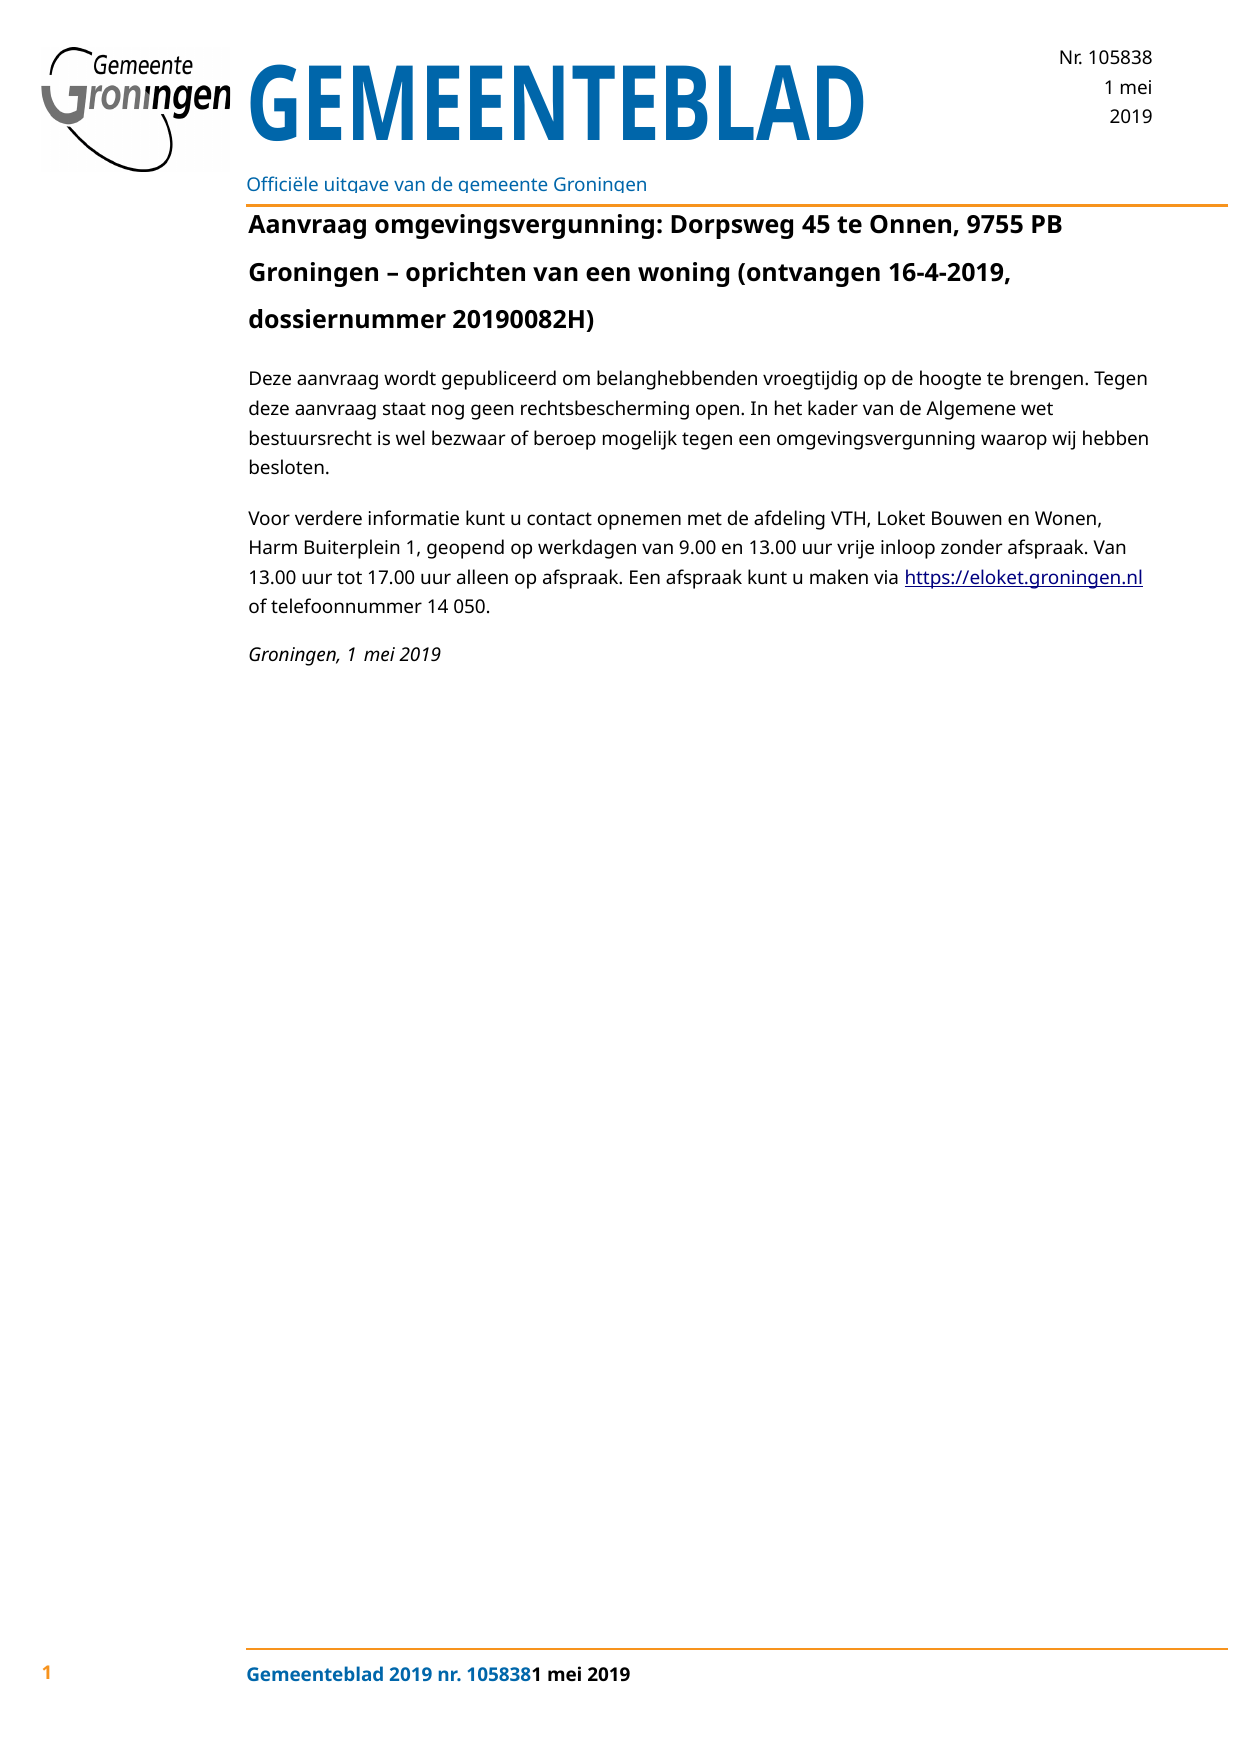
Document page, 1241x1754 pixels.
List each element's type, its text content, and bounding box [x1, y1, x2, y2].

text Deze aanvraag wordt gepubliceerd om belanghebbenden vroegtijdig op de hoogte te brengen. Tegen deze aanvraag staat nog geen rechtsbescherming open. In het kader van de Algemene wet bestuursrecht is wel bezwaar of beroep mogelijk tegen een omgevingsvergunning waarop wij hebben besloten. [248, 366, 1152, 480]
text Aanvraag omgevingsvergunning: Dorpsweg 45 te Onnen, 9755 PB Groningen – oprichten van een woning (ontvangen 16-4-2019, dossiernummer 20190082H) [248, 207, 1152, 336]
text Voor verdere informatie kunt u contact opnemen met de afdeling VTH, Loket Bouwen en Wonen, Harm Buiterplein 1, geopend op werkdagen van 9.00 en 13.00 uur vrije inloop zonder afspraak. Van 13.00 uur tot 17.00 uur alleen op afspraak. Een afspraak kunt u maken via https://eloket.groningen.nl of telefoonnummer 14 050. [248, 505, 1152, 619]
text Groningen, 1 mei 2019 [248, 641, 1152, 667]
picture [41, 47, 231, 172]
